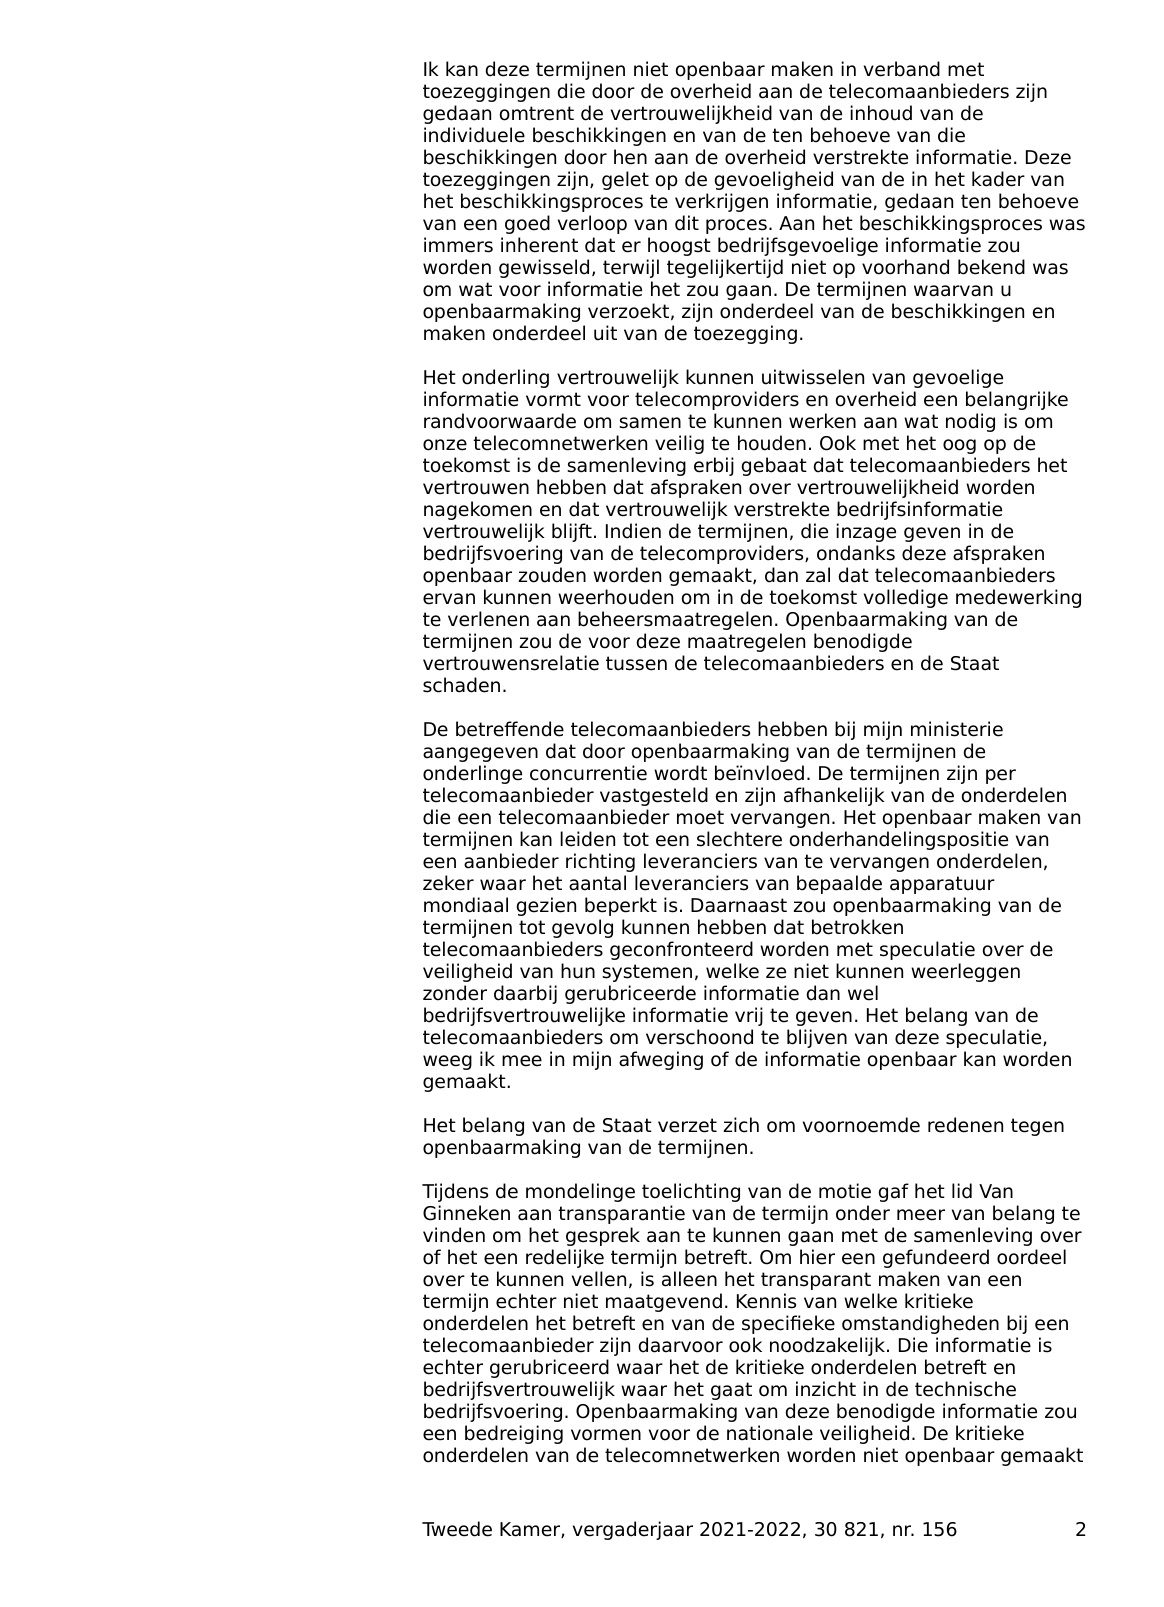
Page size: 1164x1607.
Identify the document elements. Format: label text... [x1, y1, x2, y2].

text Tijdens de mondelinge toelichting van de motie gaf het lid Van Ginneken aan transparantie van de termijn onder meer van belang te vinden om het gesprek aan te kunnen gaan met de samenleving over of het een redelijke termijn betreft. Om hier een gefundeerd oordeel over te kunnen vellen, is alleen het transparant maken van een termijn echter niet maatgevend. Kennis van welke kritieke onderdelen het betreft en van de specifieke omstandigheden bij een telecomaanbieder zijn daarvoor ook noodzakelijk. Die informatie is echter gerubriceerd waar het de kritieke onderdelen betreft en bedrijfsvertrouwelijk waar het gaat om inzicht in de technische bedrijfsvoering. Openbaarmaking van deze benodigde informatie zou een bedreiging vormen voor de nationale veiligheid. De kritieke onderdelen van de telecomnetwerken worden niet openbaar gemaakt [422, 1181, 1087, 1467]
text Het onderling vertrouwelijk kunnen uitwisselen van gevoelige informatie vormt voor telecomproviders en overheid een belangrijke randvoorwaarde om samen te kunnen werken aan wat nodig is om onze telecomnetwerken veilig te houden. Ook met het oog op de toekomst is de samenleving erbij gebaat dat telecomaanbieders het vertrouwen hebben dat afspraken over vertrouwelijkheid worden nagekomen en dat vertrouwelijk verstrekte bedrijfsinformatie vertrouwelijk blijft. Indien de termijnen, die inzage geven in de bedrijfsvoering van de telecomproviders, ondanks deze afspraken openbaar zouden worden gemaakt, dan zal dat telecomaanbieders ervan kunnen weerhouden om in de toekomst volledige medewerking te verlenen aan beheersmaatregelen. Openbaarmaking van de termijnen zou de voor deze maatregelen benodigde vertrouwensrelatie tussen de telecomaanbieders en de Staat schaden. [422, 367, 1087, 697]
text De betreffende telecomaanbieders hebben bij mijn ministerie aangegeven dat door openbaarmaking van de termijnen de onderlinge concurrentie wordt beïnvloed. De termijnen zijn per telecomaanbieder vastgesteld en zijn afhankelijk van de onderdelen die een telecomaanbieder moet vervangen. Het openbaar maken van termijnen kan leiden tot een slechtere onderhandelingspositie van een aanbieder richting leveranciers van te vervangen onderdelen, zeker waar het aantal leveranciers van bepaalde apparatuur mondiaal gezien beperkt is. Daarnaast zou openbaarmaking van de termijnen tot gevolg kunnen hebben dat betrokken telecomaanbieders geconfronteerd worden met speculatie over de veiligheid van hun systemen, welke ze niet kunnen weerleggen zonder daarbij gerubriceerde informatie dan wel bedrijfsvertrouwelijke informatie vrij te geven. Het belang van de telecomaanbieders om verschoond te blijven van deze speculatie, weeg ik mee in mijn afweging of de informatie openbaar kan worden gemaakt. [422, 719, 1087, 1092]
text Het belang van de Staat verzet zich om voornoemde redenen tegen openbaarmaking van de termijnen. [422, 1115, 1087, 1159]
text Ik kan deze termijnen niet openbaar maken in verband met toezeggingen die door de overheid aan de telecomaanbieders zijn gedaan omtrent de vertrouwelijkheid van de inhoud van de individuele beschikkingen en van de ten behoeve van die beschikkingen door hen aan de overheid verstrekte informatie. Deze toezeggingen zijn, gelet op de gevoeligheid van de in het kader van het beschikkingsproces te verkrijgen informatie, gedaan ten behoeve van een goed verloop van dit proces. Aan het beschikkingsproces was immers inherent dat er hoogst bedrijfsgevoelige informatie zou worden gewisseld, terwijl tegelijkertijd niet op voorhand bekend was om wat voor informatie het zou gaan. De termijnen waarvan u openbaarmaking verzoekt, zijn onderdeel van de beschikkingen en maken onderdeel uit van de toezegging. [422, 59, 1087, 345]
